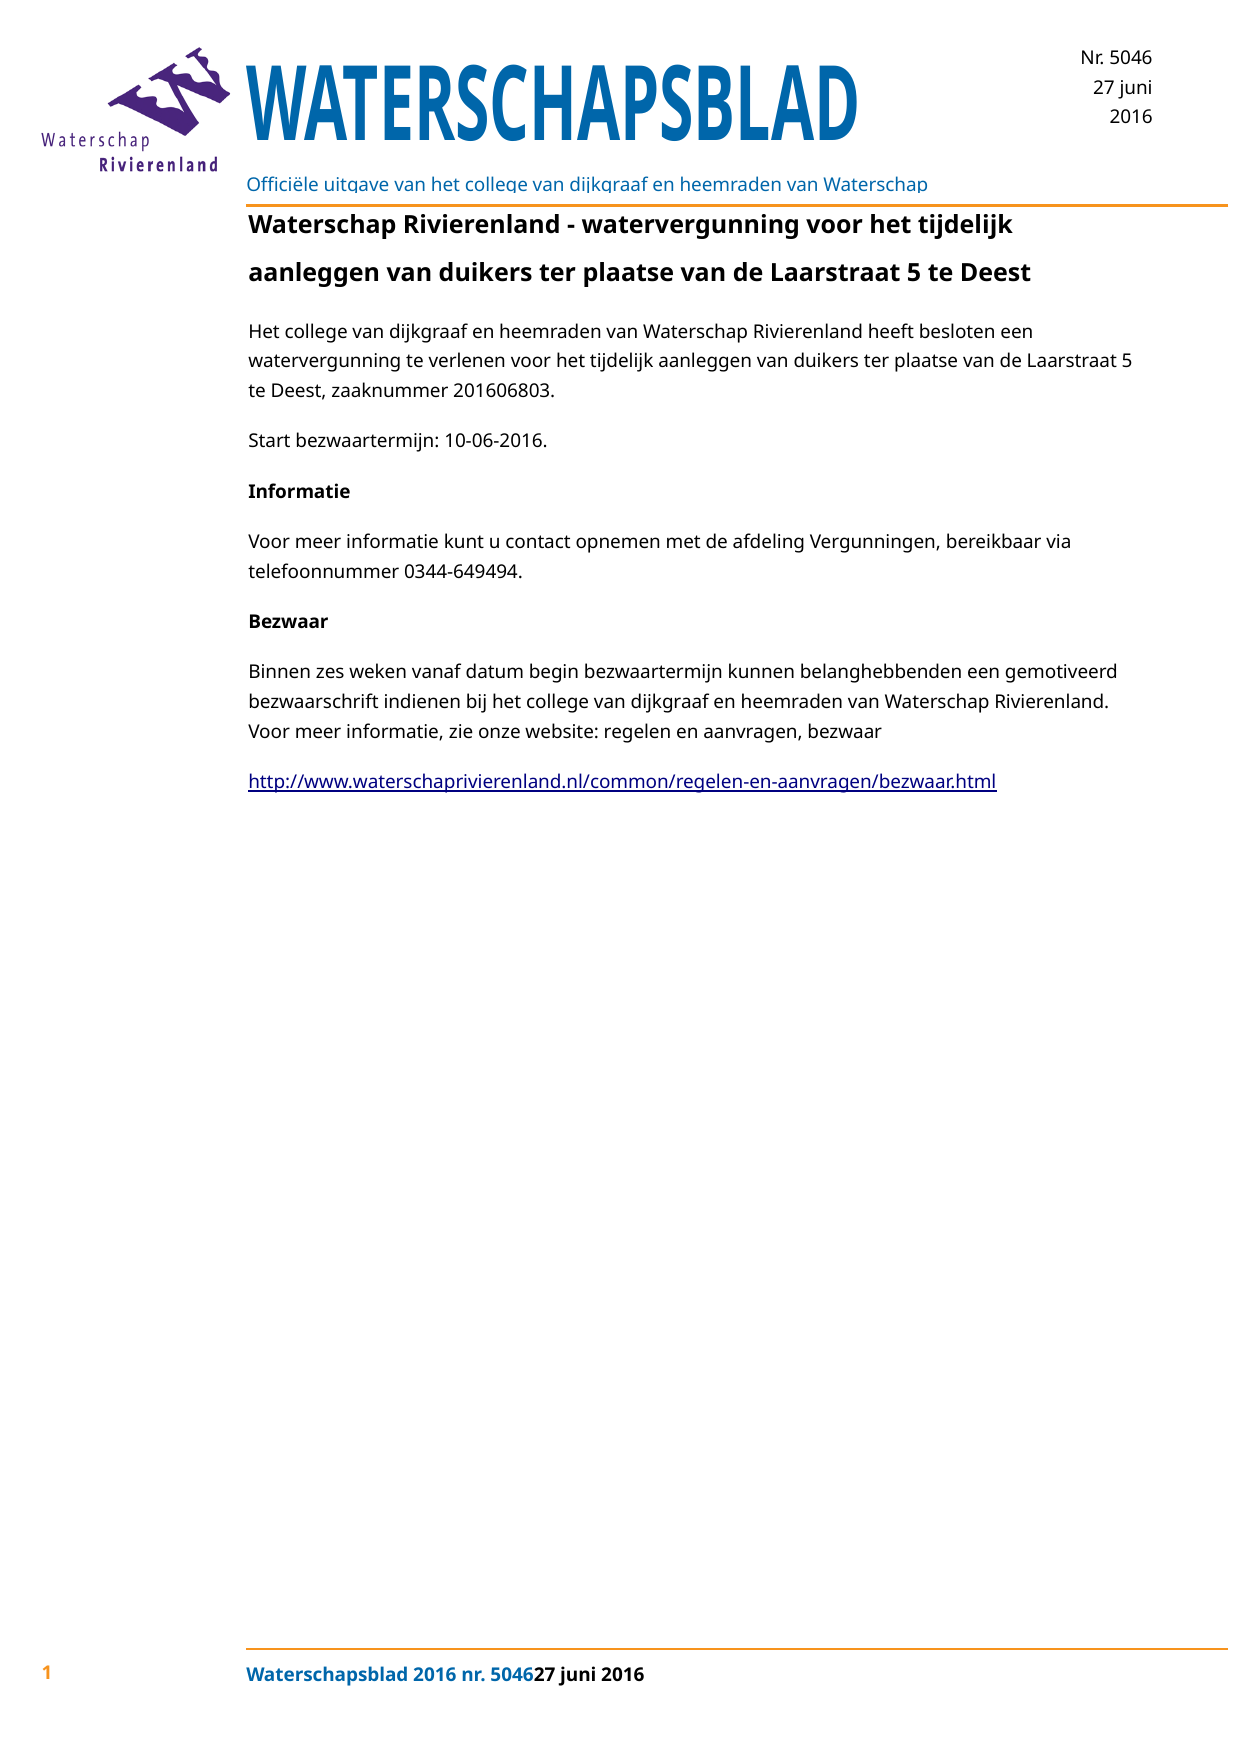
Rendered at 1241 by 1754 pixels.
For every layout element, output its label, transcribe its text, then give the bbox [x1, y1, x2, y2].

text Voor meer informatie kunt u contact opnemen met de afdeling Vergunningen, bereikbaar via telefoonnummer 0344-649494. [248, 528, 1152, 584]
text Informatie [248, 478, 1152, 504]
text Start bezwaartermijn: 10-06-2016. [248, 427, 1152, 453]
picture [41, 47, 231, 172]
text http://www.waterschaprivierenland.nl/common/regelen-en-aanvragen/bezwaar.html [248, 768, 1152, 794]
text Waterschap Rivierenland - watervergunning voor het tijdelijk aanleggen van duikers ter plaatse van de Laarstraat 5 te Deest [248, 207, 1152, 288]
text Bezwaar [248, 608, 1152, 634]
text Het college van dijkgraaf en heemraden van Waterschap Rivierenland heeft besloten een watervergunning te verlenen voor het tijdelijk aanleggen van duikers ter plaatse van de Laarstraat 5 te Deest, zaaknummer 201606803. [248, 318, 1152, 403]
text Binnen zes weken vanaf datum begin bezwaartermijn kunnen belanghebbenden een gemotiveerd bezwaarschrift indienen bij het college van dijkgraaf en heemraden van Waterschap Rivierenland. Voor meer informatie, zie onze website: regelen en aanvragen, bezwaar [248, 659, 1152, 744]
